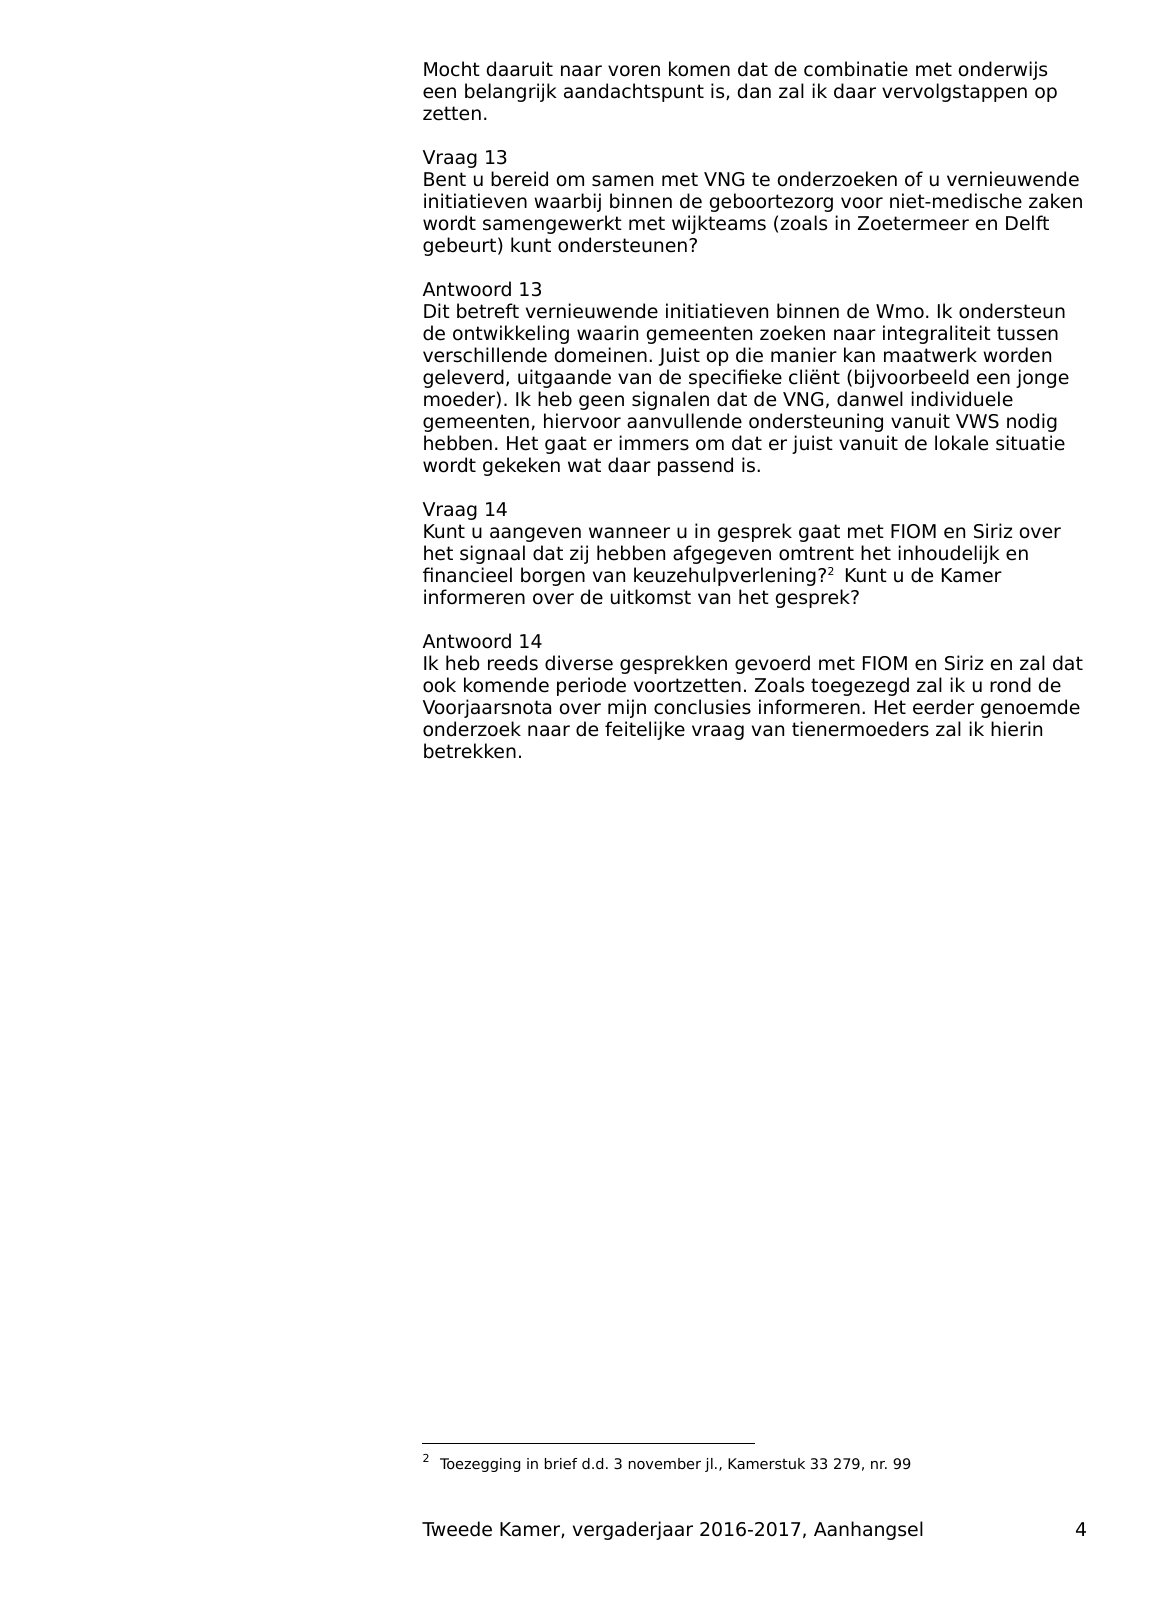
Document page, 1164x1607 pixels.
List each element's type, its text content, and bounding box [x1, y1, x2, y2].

text Mocht daaruit naar voren komen dat de combinatie met onderwijs een belangrijk aandachtspunt is, dan zal ik daar vervolgstappen op zetten. [422, 59, 1087, 125]
text Ik heb reeds diverse gesprekken gevoerd met FIOM en Siriz en zal dat ook komende periode voortzetten. Zoals toegezegd zal ik u rond de Voorjaarsnota over mijn conclusies informeren. Het eerder genoemde onderzoek naar de feitelijke vraag van tienermoeders zal ik hierin betrekken. [422, 653, 1087, 763]
text Antwoord 14 [422, 631, 1087, 653]
text Dit betreft vernieuwende initiatieven binnen de Wmo. Ik ondersteun de ontwikkeling waarin gemeenten zoeken naar integraliteit tussen verschillende domeinen. Juist op die manier kan maatwerk worden geleverd, uitgaande van de specifieke cliënt (bijvoorbeeld een jonge moeder). Ik heb geen signalen dat de VNG, danwel individuele gemeenten, hiervoor aanvullende ondersteuning vanuit VWS nodig hebben. Het gaat er immers om dat er juist vanuit de lokale situatie wordt gekeken wat daar passend is. [422, 301, 1087, 477]
text Kunt u aangeven wanneer u in gesprek gaat met FIOM en Siriz over het signaal dat zij hebben afgegeven omtrent het inhoudelijk en financieel borgen van keuzehulpverlening? Kunt u de Kamer informeren over de uitkomst van het gesprek? [422, 521, 1087, 609]
text Toezegging in brief d.d. 3 november jl., Kamerstuk 33 279, nr. 99 [422, 1452, 1087, 1474]
text Vraag 13 [422, 147, 1087, 169]
text Vraag 14 [422, 499, 1087, 521]
text Bent u bereid om samen met VNG te onderzoeken of u vernieuwende initiatieven waarbij binnen de geboortezorg voor niet-medische zaken wordt samengewerkt met wijkteams (zoals in Zoetermeer en Delft gebeurt) kunt ondersteunen? [422, 169, 1087, 257]
text Antwoord 13 [422, 279, 1087, 301]
